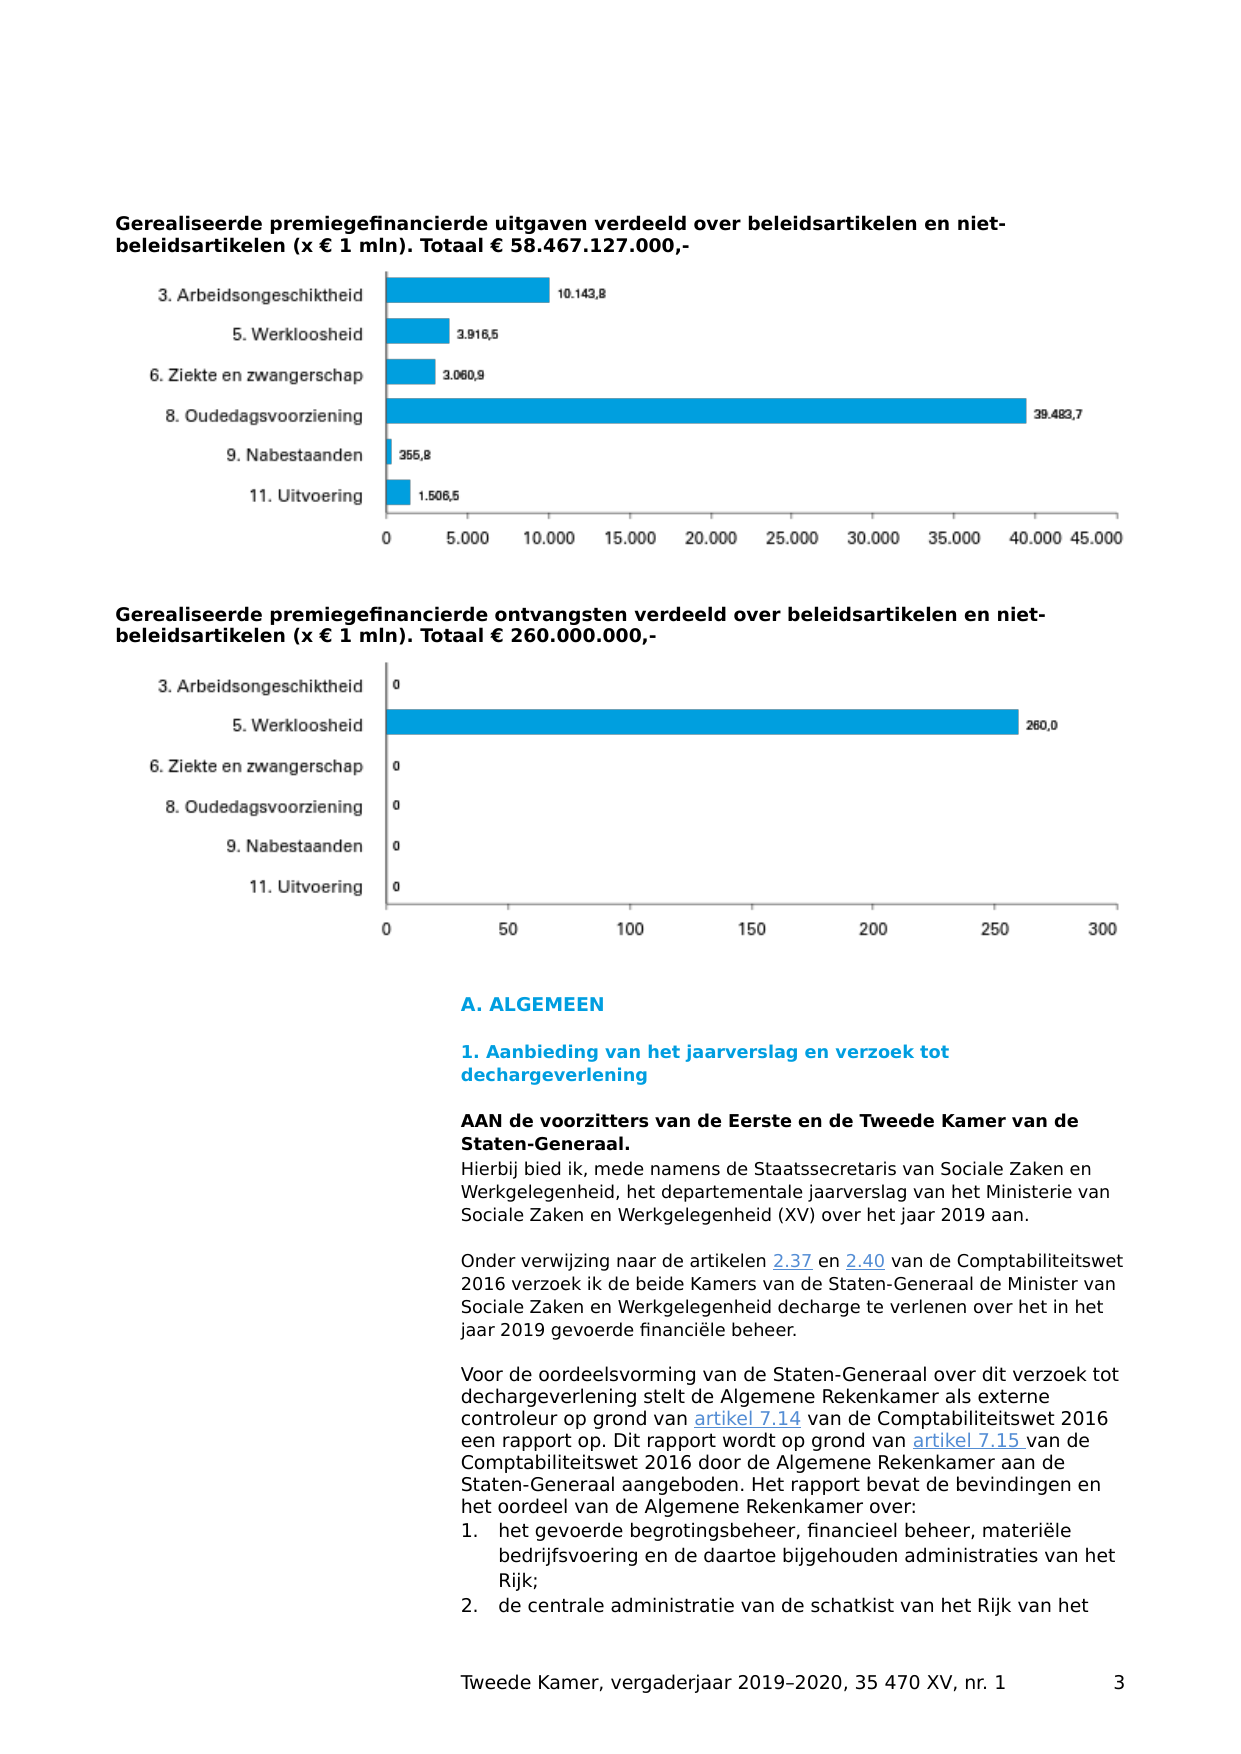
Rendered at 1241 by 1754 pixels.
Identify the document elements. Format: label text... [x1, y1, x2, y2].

text Onder verwijzing naar de artikelen 2.37 en 2.40 van de Comptabiliteitswet 2016 verzoek ik de beide Kamers van de Staten-Generaal de Minister van Sociale Zaken en Werkgelegenheid decharge te verlenen over het in het jaar 2019 gevoerde financiële beheer. [461, 1249, 1125, 1341]
text AAN de voorzitters van de Eerste en de Tweede Kamer van de Staten-Generaal. [461, 1109, 1125, 1155]
title Gerealiseerde premiegefinancierde ontvangsten verdeeld over beleidsartikelen en niet-beleidsartikelen (x € 1 mln). ­Totaal € 260.000.000,- [115, 603, 1125, 647]
list de centrale administratie van de schatkist van het Rijk van het [461, 1592, 1125, 1617]
list het gevoerde begrotingsbeheer, financieel beheer, materiële bedrijfsvoering en de daartoe bijgehouden administraties van het Rijk; [461, 1517, 1125, 1592]
title 1. Aanbieding van het jaarverslag en verzoek tot dechargeverlening [461, 1040, 1125, 1086]
text Hierbij bied ik, mede namens de Staatssecretaris van Sociale Zaken en Werkgelegenheid, het departementale jaarverslag van het Ministerie van Sociale Zaken en Werkgelegenheid (XV) over het jaar 2019 aan. [461, 1157, 1125, 1226]
title Gerealiseerde premiegefinancierde uitgaven verdeeld over beleidsartikelen en niet-beleidsartikelen (x € 1 mln). Totaal € 58.467.127.000,- [115, 213, 1125, 256]
title A. Algemeen [461, 994, 1125, 1016]
text Voor de oordeelsvorming van de Staten-Generaal over dit verzoek tot dechargeverlening stelt de Algemene Rekenkamer als externe controleur op grond van artikel 7.14 van de Comptabiliteitswet 2016 een rapport op. Dit rapport wordt op grond van artikel 7.15 van de Comptabiliteitswet 2016 door de Algemene Rekenkamer aan de Staten-Generaal aangeboden. Het rapport bevat de bevindingen en het oordeel van de Algemene Rekenkamer over: [461, 1364, 1125, 1517]
